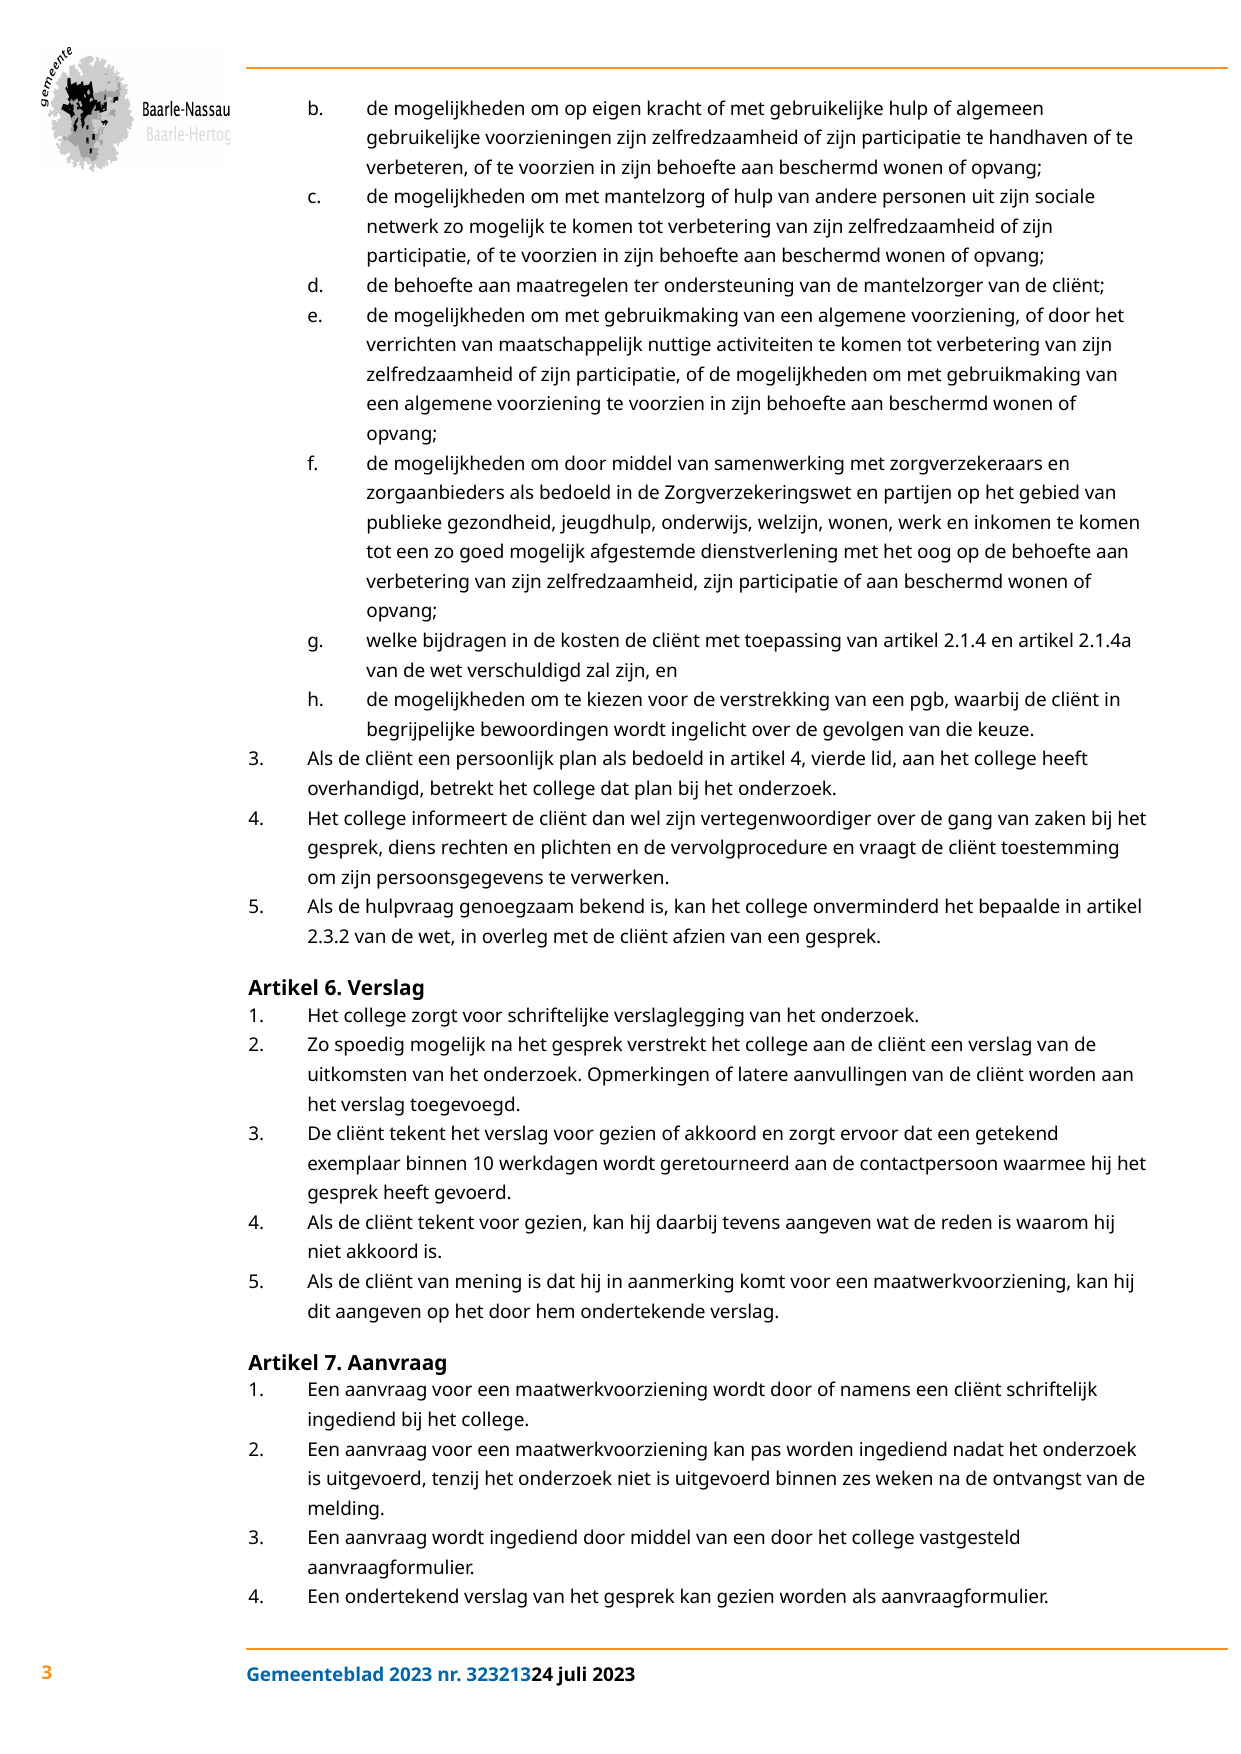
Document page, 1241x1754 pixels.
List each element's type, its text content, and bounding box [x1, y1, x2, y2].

list de mogelijkheden om op eigen kracht of met gebruikelijke hulp of algemeen gebruikelijke voorzieningen zijn zelfredzaamheid of zijn participatie te handhaven of te verbeteren, of te voorzien in zijn behoefte aan beschermd wonen of opvang; [307, 95, 1152, 180]
list Als de cliënt tekent voor gezien, kan hij daarbij tevens aangeven wat de reden is waarom hij niet akkoord is. [248, 1209, 1152, 1264]
list Als de cliënt een persoonlijk plan als bedoeld in artikel 4, vierde lid, aan het college heeft overhandigd, betrekt het college dat plan bij het onderzoek. [248, 746, 1152, 801]
list Zo spoedig mogelijk na het gesprek verstrekt het college aan de cliënt een verslag van de uitkomsten van het onderzoek. Opmerkingen of latere aanvullingen van de cliënt worden aan het verslag toegevoegd. [248, 1032, 1152, 1116]
list Een aanvraag wordt ingediend door middel van een door het college vastgesteld aanvraagformulier. [248, 1524, 1152, 1580]
list welke bijdragen in de kosten de cliënt met toepassing van artikel 2.1.4 en artikel 2.1.4a van de wet verschuldigd zal zijn, en [307, 627, 1152, 683]
picture [41, 47, 231, 172]
list Een aanvraag voor een maatwerkvoorziening wordt door of namens een cliënt schriftelijk ingediend bij het college. [248, 1377, 1152, 1432]
list De cliënt tekent het verslag voor gezien of akkoord en zorgt ervoor dat een getekend exemplaar binnen 10 werkdagen wordt geretourneerd aan de contactpersoon waarmee hij het gesprek heeft gevoerd. [248, 1120, 1152, 1205]
list de mogelijkheden om te kiezen voor de verstrekking van een pgb, waarbij de cliënt in begrijpelijke bewoordingen wordt ingelicht over de gevolgen van die keuze. [307, 686, 1152, 742]
list de mogelijkheden om met mantelzorg of hulp van andere personen uit zijn sociale netwerk zo mogelijk te komen tot verbetering van zijn zelfredzaamheid of zijn participatie, of te voorzien in zijn behoefte aan beschermd wonen of opvang; [307, 183, 1152, 268]
text Artikel 6. Verslag [248, 973, 1152, 1002]
list Een aanvraag voor een maatwerkvoorziening kan pas worden ingediend nadat het onderzoek is uitgevoerd, tenzij het onderzoek niet is uitgevoerd binnen zes weken na de ontvangst van de melding. [248, 1436, 1152, 1521]
list Een ondertekend verslag van het gesprek kan gezien worden als aanvraagformulier. [248, 1584, 1152, 1609]
list Als de cliënt van mening is dat hij in aanmerking komt voor een maatwerkvoorziening, kan hij dit aangeven op het door hem ondertekende verslag. [248, 1268, 1152, 1323]
list Het college informeert de cliënt dan wel zijn vertegenwoordiger over de gang van zaken bij het gesprek, diens rechten en plichten en de vervolgprocedure en vraagt de cliënt toestemming om zijn persoonsgegevens te verwerken. [248, 805, 1152, 890]
list Het college zorgt voor schriftelijke verslaglegging van het onderzoek. [248, 1002, 1152, 1028]
list de mogelijkheden om met gebruikmaking van een algemene voorziening, of door het verrichten van maatschappelijk nuttige activiteiten te komen tot verbetering van zijn zelfredzaamheid of zijn participatie, of de mogelijkheden om met gebruikmaking van een algemene voorziening te voorzien in zijn behoefte aan beschermd wonen of opvang; [307, 302, 1152, 446]
list de mogelijkheden om door middel van samenwerking met zorgverzekeraars en zorgaanbieders als bedoeld in de Zorgverzekeringswet en partijen op het gebied van publieke gezondheid, jeugdhulp, onderwijs, welzijn, wonen, werk en inkomen te komen tot een zo goed mogelijk afgestemde dienstverlening met het oog op de behoefte aan verbetering van zijn zelfredzaamheid, zijn participatie of aan beschermd wonen of opvang; [307, 450, 1152, 623]
list de behoefte aan maatregelen ter ondersteuning van de mantelzorger van de cliënt; [307, 272, 1152, 298]
text Artikel 7. Aanvraag [248, 1348, 1152, 1377]
list Als de hulpvraag genoegzaam bekend is, kan het college onverminderd het bepaalde in artikel 2.3.2 van de wet, in overleg met de cliënt afzien van een gesprek. [248, 893, 1152, 949]
